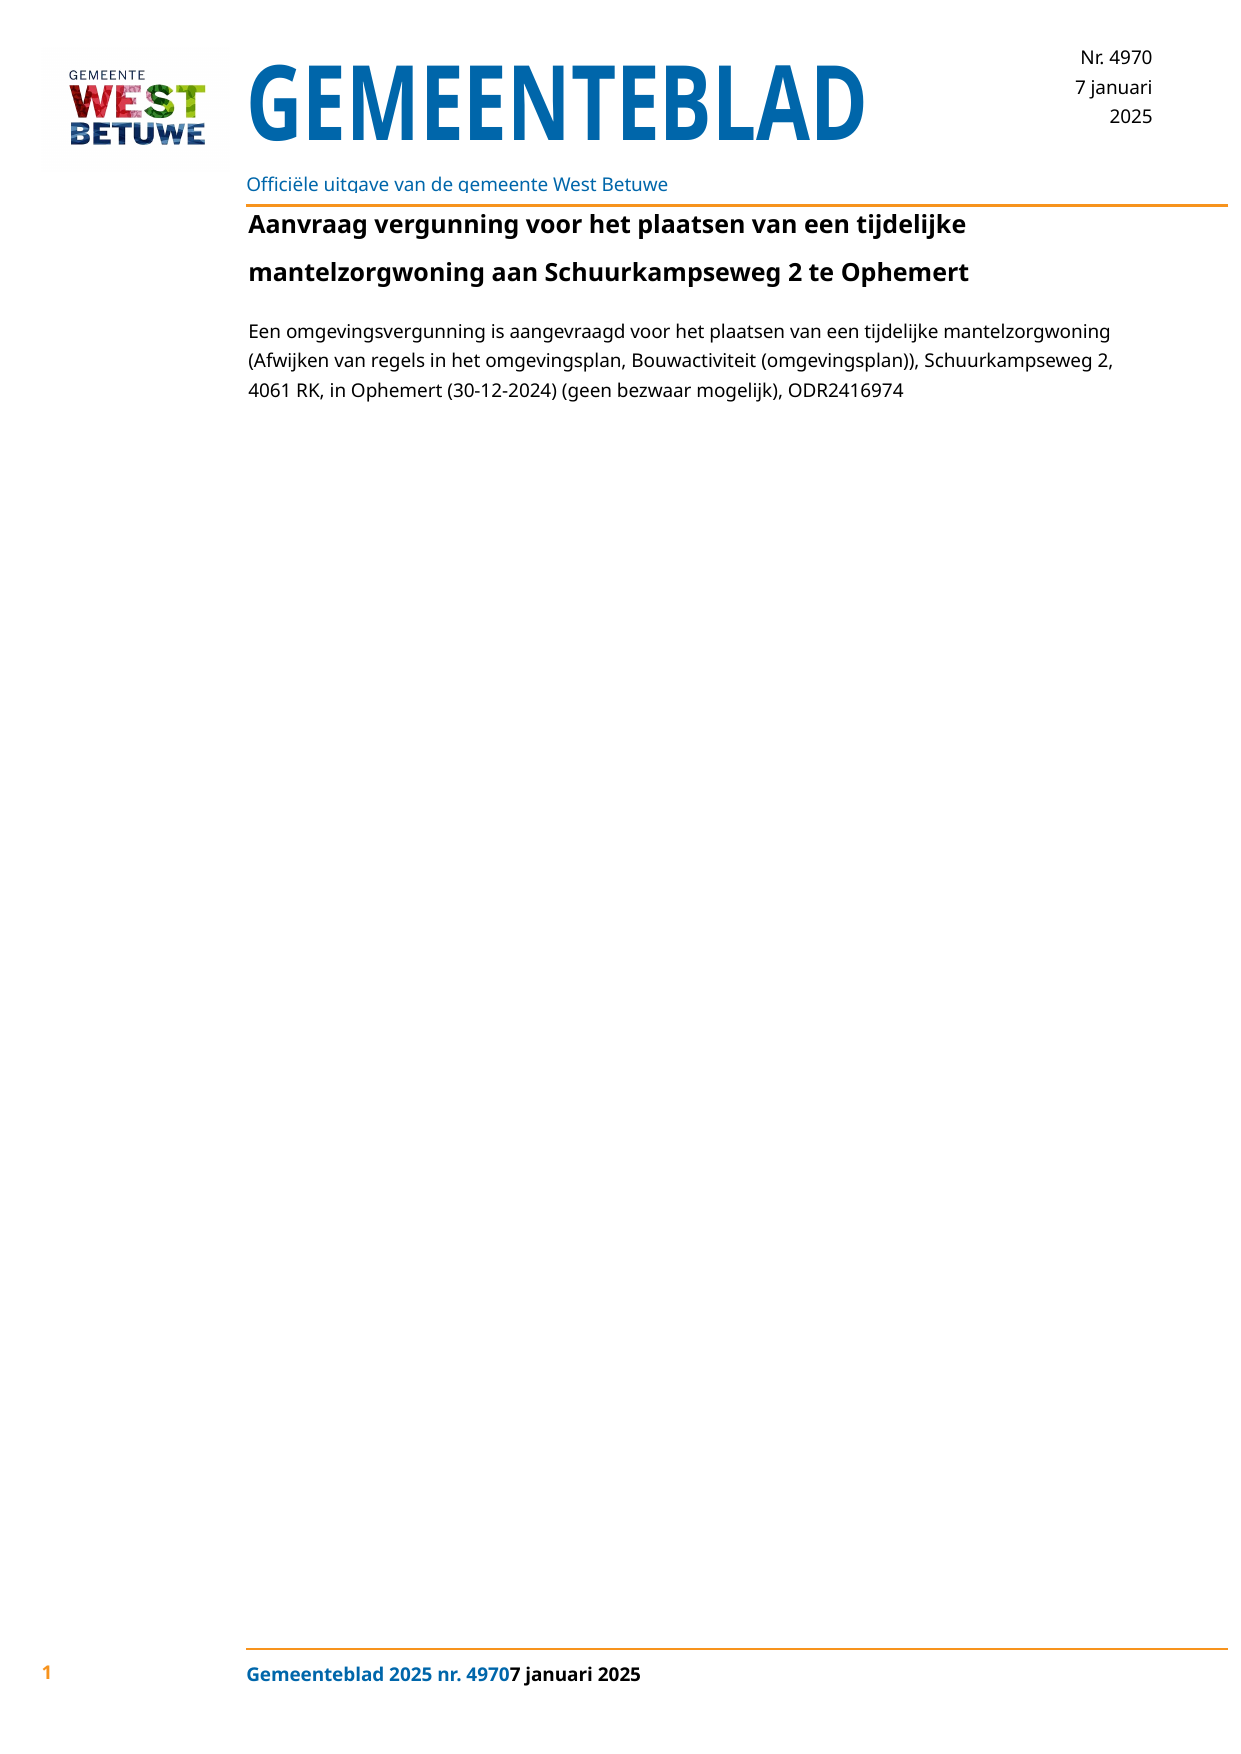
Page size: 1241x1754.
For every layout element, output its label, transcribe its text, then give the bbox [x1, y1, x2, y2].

picture [41, 47, 231, 172]
text Aanvraag vergunning voor het plaatsen van een tijdelijke mantelzorgwoning aan Schuurkampseweg 2 te Ophemert [248, 207, 1152, 288]
text Een omgevingsvergunning is aangevraagd voor het plaatsen van een tijdelijke mantelzorgwoning (Afwijken van regels in het omgevingsplan, Bouwactiviteit (omgevingsplan)), Schuurkampseweg 2, 4061 RK, in Ophemert (30-12-2024) (geen bezwaar mogelijk), ODR2416974 [248, 318, 1152, 403]
